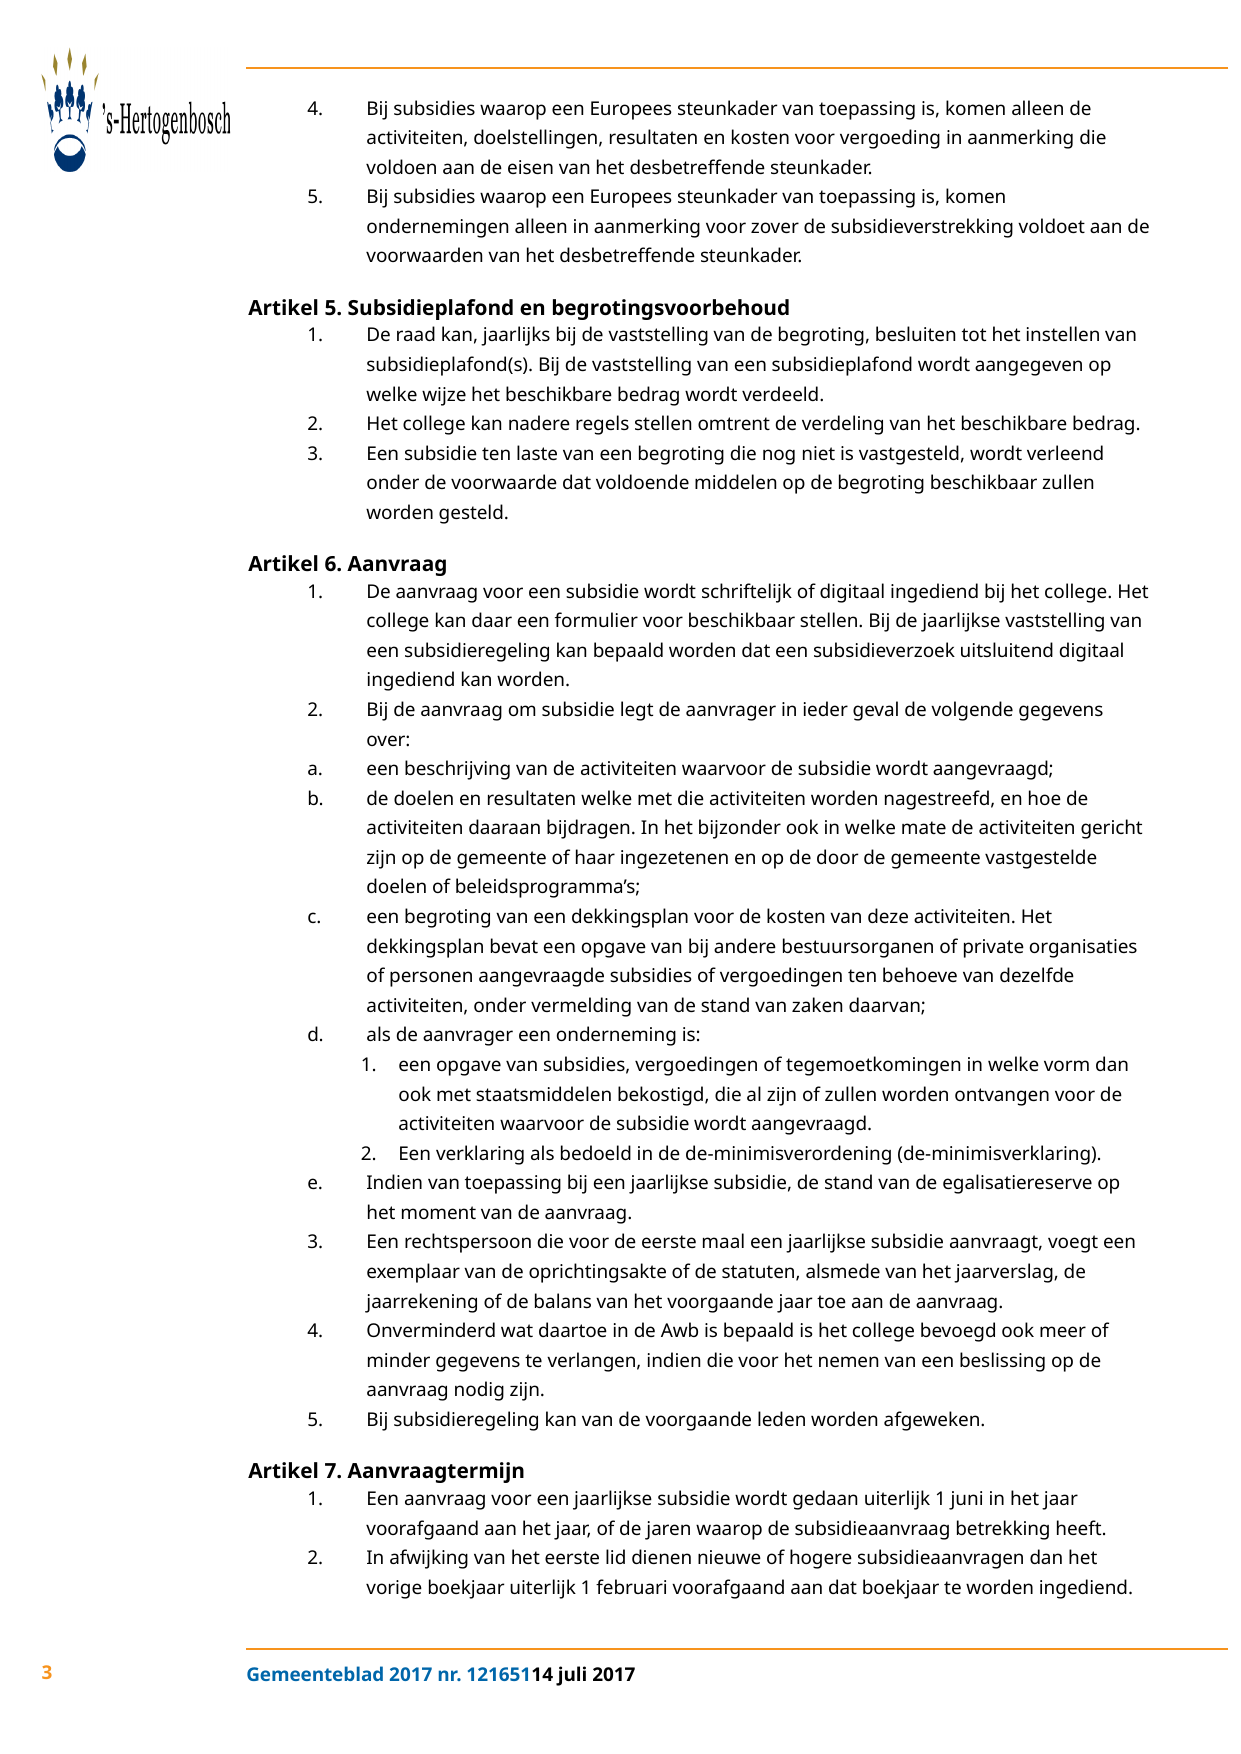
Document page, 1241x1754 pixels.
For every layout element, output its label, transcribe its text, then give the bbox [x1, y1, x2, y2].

list In afwijking van het eerste lid dienen nieuwe of hogere subsidieaanvragen dan het vorige boekjaar uiterlijk 1 februari voorafgaand aan dat boekjaar te worden ingediend. [307, 1544, 1152, 1599]
list Een aanvraag voor een jaarlijkse subsidie wordt gedaan uiterlijk 1 juni in het jaar voorafgaand aan het jaar, of de jaren waarop de subsidieaanvraag betrekking heeft. [307, 1485, 1152, 1540]
text Artikel 7. Aanvraagtermijn [248, 1457, 1152, 1485]
list De raad kan, jaarlijks bij de vaststelling van de begroting, besluiten tot het instellen van subsidieplafond(s). Bij de vaststelling van een subsidieplafond wordt aangegeven op welke wijze het beschikbare bedrag wordt verdeeld. [307, 322, 1152, 406]
list Bij subsidies waarop een Europees steunkader van toepassing is, komen ondernemingen alleen in aanmerking voor zover de subsidieverstrekking voldoet aan de voorwaarden van het desbetreffende steunkader. [307, 183, 1152, 268]
list Bij subsidieregeling kan van de voorgaande leden worden afgeweken. [307, 1406, 1152, 1432]
list De aanvraag voor een subsidie wordt schriftelijk of digitaal ingediend bij het college. Het college kan daar een formulier voor beschikbaar stellen. Bij de jaarlijkse vaststelling van een subsidieregeling kan bepaald worden dat een subsidieverzoek uitsluitend digitaal ingediend kan worden. [307, 578, 1152, 692]
list een opgave van subsidies, vergoedingen of tegemoetkomingen in welke vorm dan ook met staatsmiddelen bekostigd, die al zijn of zullen worden ontvangen voor de activiteiten waarvoor de subsidie wordt aangevraagd. [361, 1051, 1152, 1136]
list de doelen en resultaten welke met die activiteiten worden nagestreefd, en hoe de activiteiten daaraan bijdragen. In het bijzonder ook in welke mate de activiteiten gericht zijn op de gemeente of haar ingezetenen en op de door de gemeente vastgestelde doelen of beleidsprogramma’s; [307, 785, 1152, 899]
list Het college kan nadere regels stellen omtrent de verdeling van het beschikbare bedrag. [307, 410, 1152, 436]
list een begroting van een dekkingsplan voor de kosten van deze activiteiten. Het dekkingsplan bevat een opgave van bij andere bestuursorganen of private organisaties of personen aangevraagde subsidies of vergoedingen ten behoeve van dezelfde activiteiten, onder vermelding van de stand van zaken daarvan; [307, 903, 1152, 1018]
list een beschrijving van de activiteiten waarvoor de subsidie wordt aangevraagd; [307, 755, 1152, 781]
list Een subsidie ten laste van een begroting die nog niet is vastgesteld, wordt verleend onder de voorwaarde dat voldoende middelen op de begroting beschikbaar zullen worden gesteld. [307, 440, 1152, 525]
list Een rechtspersoon die voor de eerste maal een jaarlijkse subsidie aanvraagt, voegt een exemplaar van de oprichtingsakte of de statuten, alsmede van het jaarverslag, de jaarrekening of de balans van het voorgaande jaar toe aan de aanvraag. [307, 1229, 1152, 1314]
picture [41, 47, 231, 172]
list Onverminderd wat daartoe in de Awb is bepaald is het college bevoegd ook meer of minder gegevens te verlangen, indien die voor het nemen van een beslissing op de aanvraag nodig zijn. [307, 1317, 1152, 1402]
list Een verklaring als bedoeld in de de-minimisverordening (de-minimisverklaring). [361, 1140, 1152, 1166]
list Indien van toepassing bij een jaarlijkse subsidie, de stand van de egalisatiereserve op het moment van de aanvraag. [307, 1169, 1152, 1225]
text Artikel 5. Subsidieplafond en begrotingsvoorbehoud [248, 293, 1152, 322]
text Artikel 6. Aanvraag [248, 549, 1152, 578]
list Bij subsidies waarop een Europees steunkader van toepassing is, komen alleen de activiteiten, doelstellingen, resultaten en kosten voor vergoeding in aanmerking die voldoen aan de eisen van het desbetreffende steunkader. [307, 95, 1152, 180]
list Bij de aanvraag om subsidie legt de aanvrager in ieder geval de volgende gegevens over: [307, 696, 1152, 752]
list als de aanvrager een onderneming is: [307, 1022, 1152, 1047]
